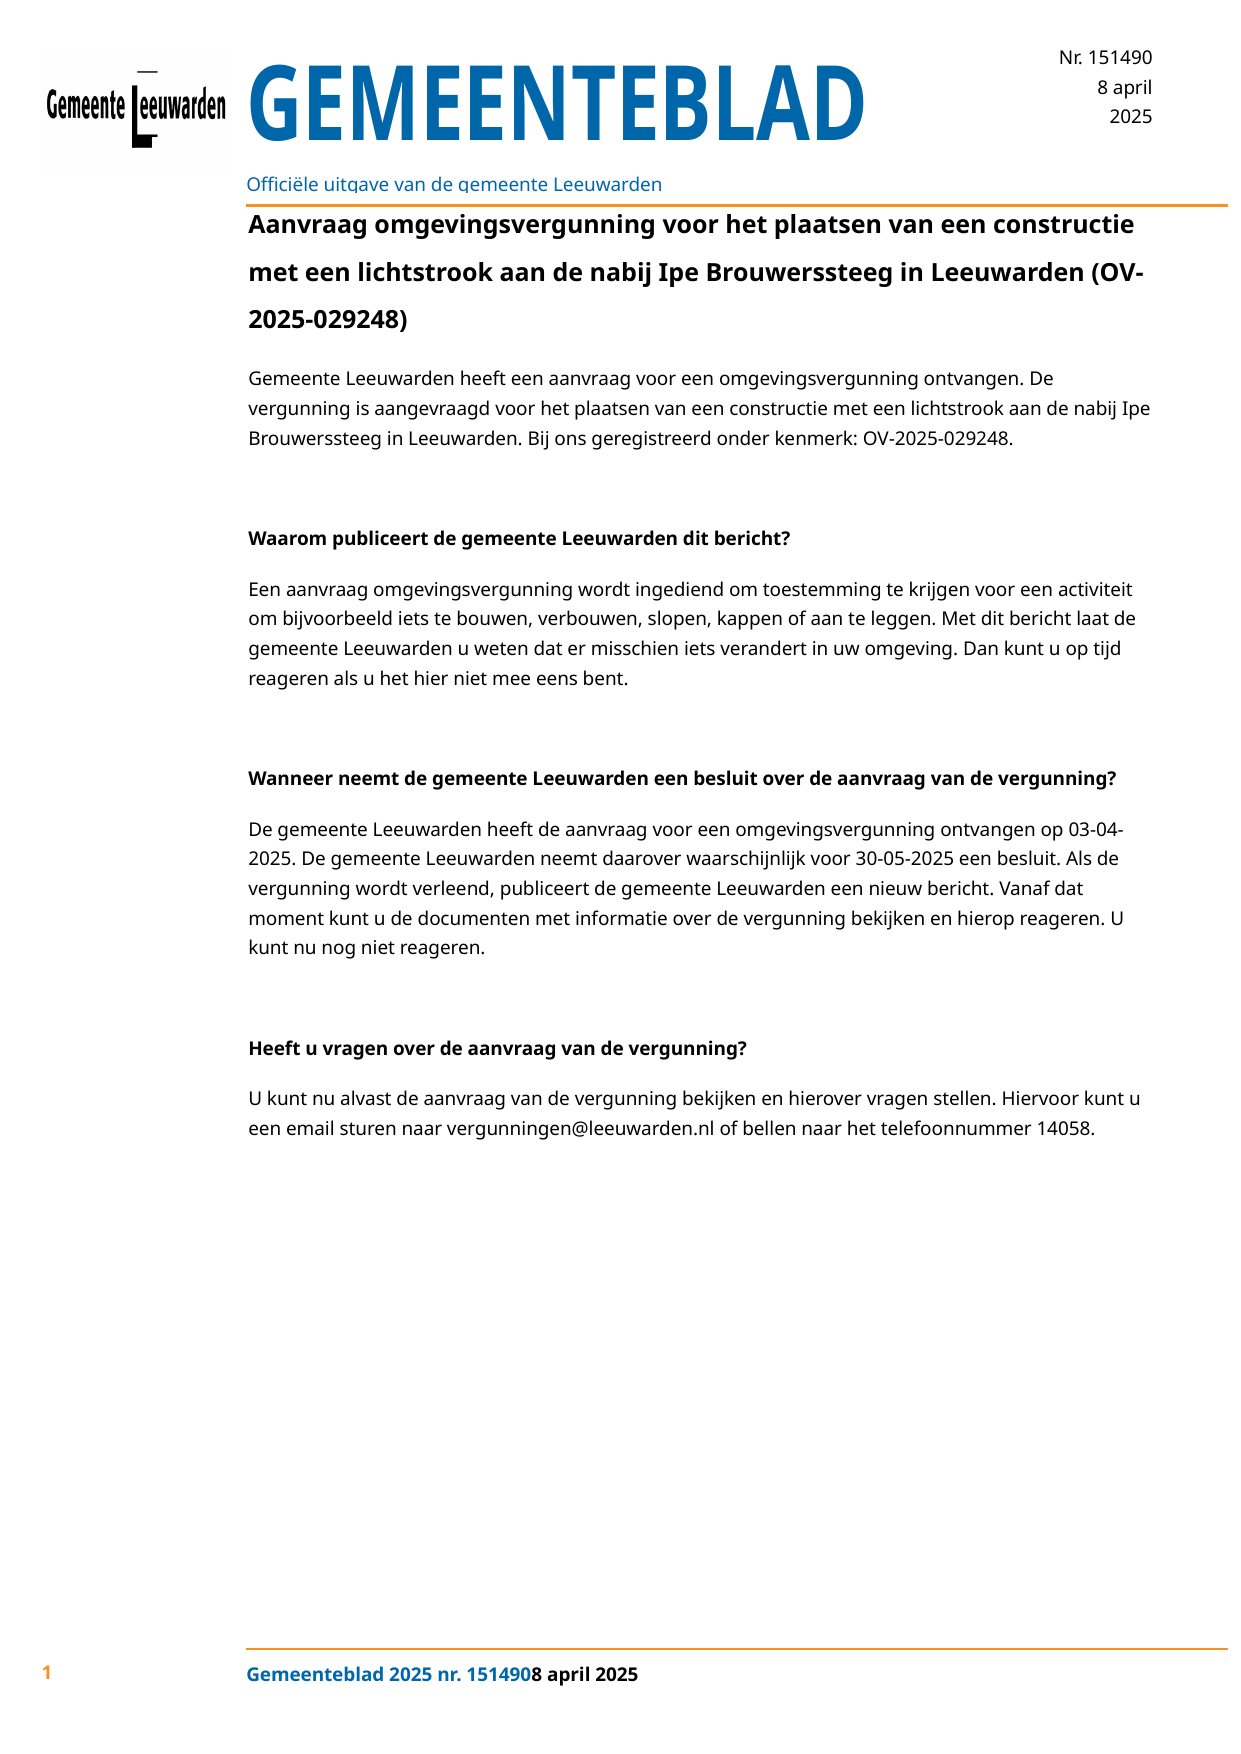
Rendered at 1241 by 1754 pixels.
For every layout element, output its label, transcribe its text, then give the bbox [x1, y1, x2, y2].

text Aanvraag omgevingsvergunning voor het plaatsen van een constructie met een lichtstrook aan de nabij Ipe Brouwerssteeg in Leeuwarden (OV-2025-029248) [248, 207, 1152, 336]
picture [41, 47, 231, 172]
text Gemeente Leeuwarden heeft een aanvraag voor een omgevingsvergunning ontvangen. De vergunning is aangevraagd voor het plaatsen van een constructie met een lichtstrook aan de nabij Ipe Brouwerssteeg in Leeuwarden. Bij ons geregistreerd onder kenmerk: OV-2025-029248. [248, 366, 1152, 450]
text De gemeente Leeuwarden heeft de aanvraag voor een omgevingsvergunning ontvangen op 03-04-2025. De gemeente Leeuwarden neemt daarover waarschijnlijk voor 30-05-2025 een besluit. Als de vergunning wordt verleend, publiceert de gemeente Leeuwarden een nieuw bericht. Vanaf dat moment kunt u de documenten met informatie over de vergunning bekijken en hierop reageren. U kunt nu nog niet reageren. [248, 816, 1152, 960]
text Waarom publiceert de gemeente Leeuwarden dit bericht? [248, 526, 1152, 551]
text Een aanvraag omgevingsvergunning wordt ingediend om toestemming te krijgen voor een activiteit om bijvoorbeeld iets te bouwen, verbouwen, slopen, kappen of aan te leggen. Met dit bericht laat de gemeente Leeuwarden u weten dat er misschien iets verandert in uw omgeving. Dan kunt u op tijd reageren als u het hier niet mee eens bent. [248, 576, 1152, 690]
text Wanneer neemt de gemeente Leeuwarden een besluit over de aanvraag van de vergunning? [248, 766, 1152, 791]
text U kunt nu alvast de aanvraag van de vergunning bekijken en hierover vragen stellen. Hiervoor kunt u een email sturen naar vergunningen@leeuwarden.nl of bellen naar het telefoonnummer 14058. [248, 1086, 1152, 1141]
text Heeft u vragen over de aanvraag van de vergunning? [248, 1035, 1152, 1061]
